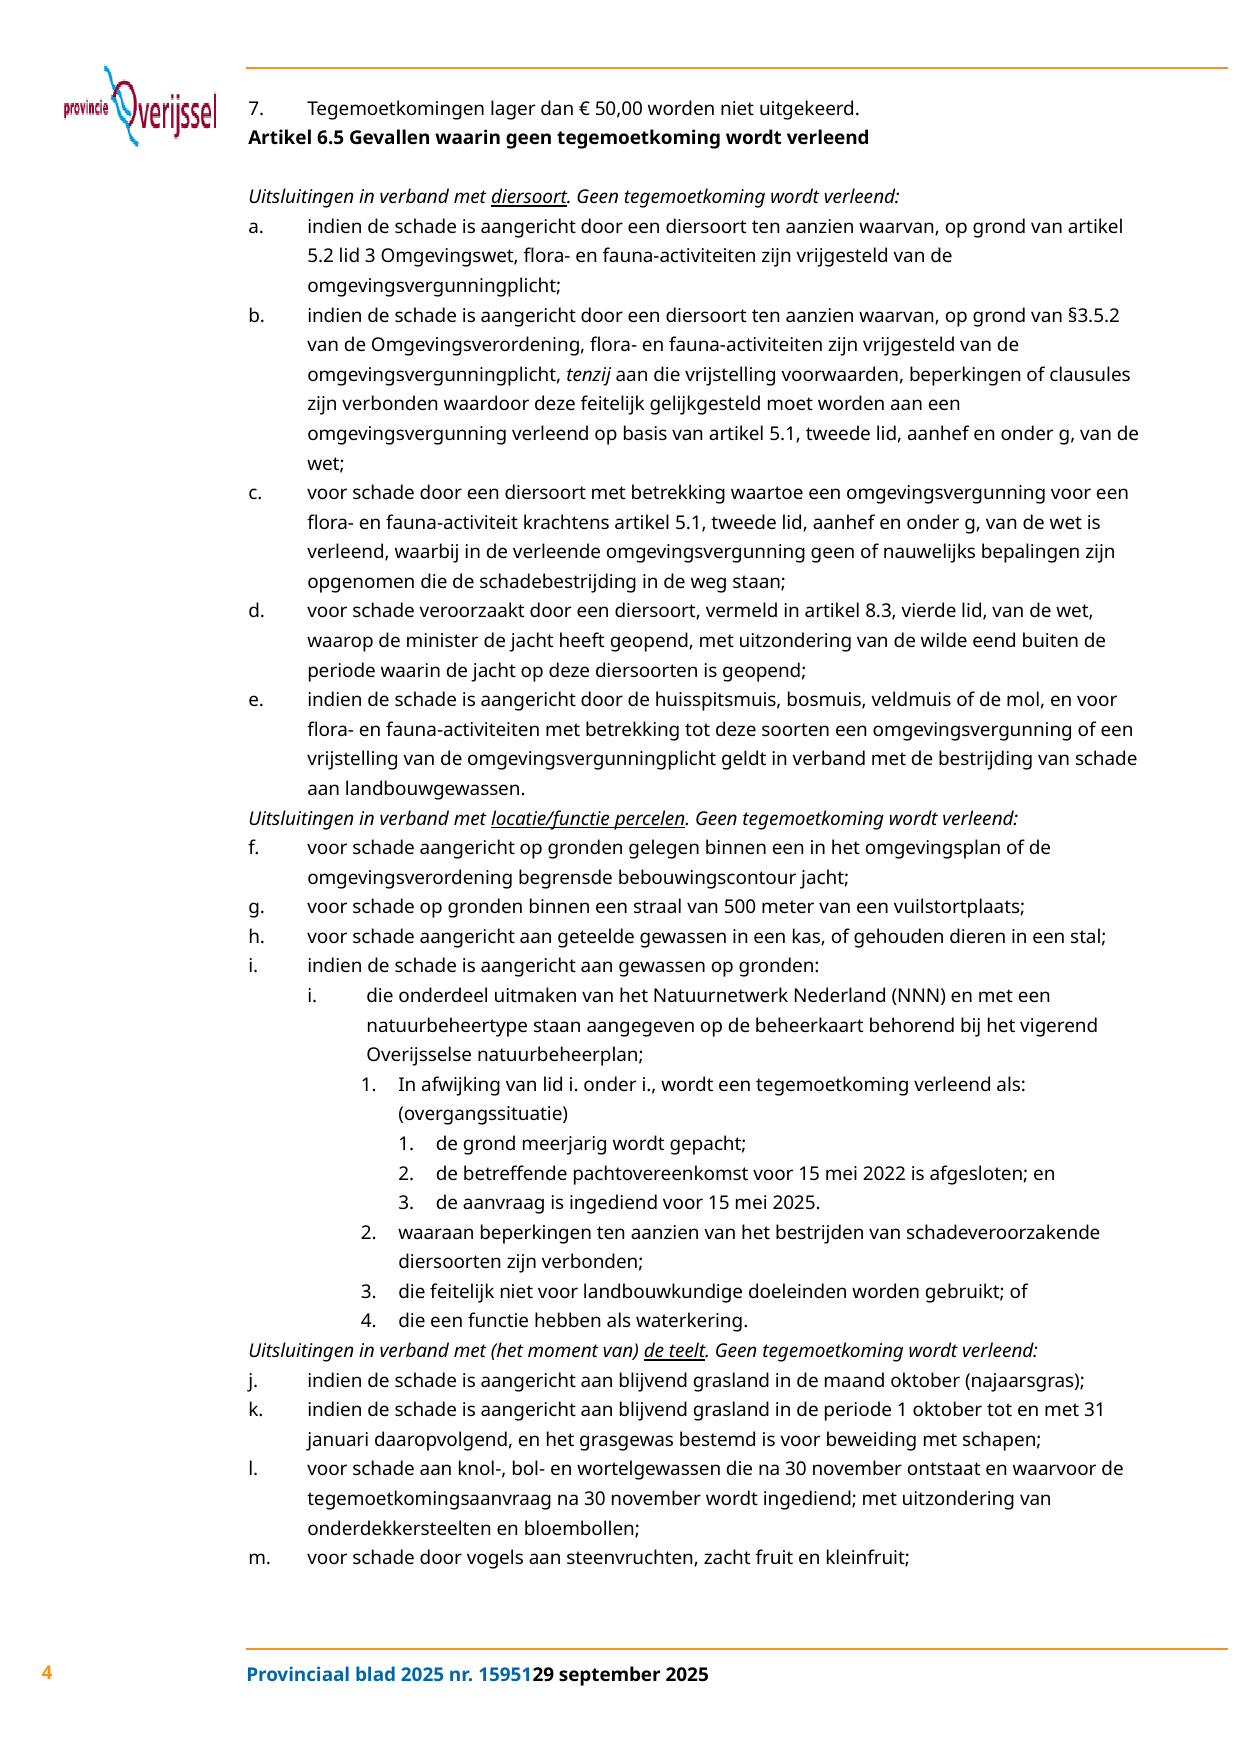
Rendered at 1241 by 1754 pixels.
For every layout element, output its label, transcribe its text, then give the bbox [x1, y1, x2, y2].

list voor schade aangericht op gronden gelegen binnen een in het omgevingsplan of de omgevingsverordening begrensde bebouwingscontour jacht; [248, 834, 1152, 890]
list waaraan beperkingen ten aanzien van het bestrijden van schadeveroorzakende diersoorten zijn verbonden; [361, 1219, 1152, 1274]
list die onderdeel uitmaken van het Natuurnetwerk Nederland (NNN) en met een natuurbeheertype staan aangegeven op de beheerkaart behorend bij het vigerend Overijsselse natuurbeheerplan; [307, 982, 1152, 1067]
list indien de schade is aangericht aan blijvend grasland in de periode 1 oktober tot en met 31 januari daaropvolgend, en het grasgewas bestemd is voor beweiding met schapen; [248, 1396, 1152, 1452]
list indien de schade is aangericht door een diersoort ten aanzien waarvan, op grond van §3.5.2 van de Omgevingsverordening, flora- en fauna-activiteiten zijn vrijgesteld van de omgevingsvergunningplicht, tenzij aan die vrijstelling voorwaarden, beperkingen of clausules zijn verbonden waardoor deze feitelijk gelijkgesteld moet worden aan een omgevingsvergunning verleend op basis van artikel 5.1, tweede lid, aanhef en onder g, van de wet; [248, 302, 1152, 476]
picture [41, 47, 231, 172]
list In afwijking van lid i. onder i., wordt een tegemoetkoming verleend als: (overgangssituatie) [361, 1071, 1152, 1126]
list indien de schade is aangericht door een diersoort ten aanzien waarvan, op grond van artikel 5.2 lid 3 Omgevingswet, flora- en fauna-activiteiten zijn vrijgesteld van de omgevingsvergunningplicht; [248, 213, 1152, 298]
list die een functie hebben als waterkering. [361, 1308, 1152, 1333]
list de betreffende pachtovereenkomst voor 15 mei 2022 is afgesloten; en [398, 1160, 1152, 1186]
list indien de schade is aangericht aan gewassen op gronden: [248, 953, 1152, 978]
list voor schade aan knol-, bol- en wortelgewassen die na 30 november ontstaat en waarvoor de tegemoetkomingsaanvraag na 30 november wordt ingediend; met uitzondering van onderdekkersteelten en bloembollen; [248, 1456, 1152, 1541]
list voor schade op gronden binnen een straal van 500 meter van een vuilstortplaats; [248, 893, 1152, 919]
text Uitsluitingen in verband met (het moment van) de teelt. Geen tegemoetkoming wordt verleend: [248, 1337, 1152, 1363]
list voor schade door vogels aan steenvruchten, zacht fruit en kleinfruit; [248, 1544, 1152, 1570]
list voor schade veroorzaakt door een diersoort, vermeld in artikel 8.3, vierde lid, van de wet, waarop de minister de jacht heeft geopend, met uitzondering van de wilde eend buiten de periode waarin de jacht op deze diersoorten is geopend; [248, 598, 1152, 683]
list de aanvraag is ingediend voor 15 mei 2025. [398, 1189, 1152, 1215]
list Tegemoetkomingen lager dan € 50,00 worden niet uitgekeerd. [248, 95, 1152, 121]
list indien de schade is aangericht aan blijvend grasland in de maand oktober (najaarsgras); [248, 1367, 1152, 1393]
list voor schade door een diersoort met betrekking waartoe een omgevingsvergunning voor een flora- en fauna-activiteit krachtens artikel 5.1, tweede lid, aanhef en onder g, van de wet is verleend, waarbij in de verleende omgevingsvergunning geen of nauwelijks bepalingen zijn opgenomen die de schadebestrijding in de weg staan; [248, 479, 1152, 594]
list de grond meerjarig wordt gepacht; [398, 1130, 1152, 1156]
text Uitsluitingen in verband met diersoort. Geen tegemoetkoming wordt verleend: [248, 183, 1152, 209]
list indien de schade is aangericht door de huisspitsmuis, bosmuis, veldmuis of de mol, en voor flora- en fauna-activiteiten met betrekking tot deze soorten een omgevingsvergunning of een vrijstelling van de omgevingsvergunningplicht geldt in verband met de bestrijding van schade aan landbouwgewassen. [248, 686, 1152, 801]
list die feitelijk niet voor landbouwkundige doeleinden worden gebruikt; of [361, 1278, 1152, 1304]
text Uitsluitingen in verband met locatie/functie percelen. Geen tegemoetkoming wordt verleend: [248, 805, 1152, 831]
text Artikel 6.5 Gevallen waarin geen tegemoetkoming wordt verleend [248, 124, 1152, 150]
list voor schade aangericht aan geteelde gewassen in een kas, of gehouden dieren in een stal; [248, 923, 1152, 949]
